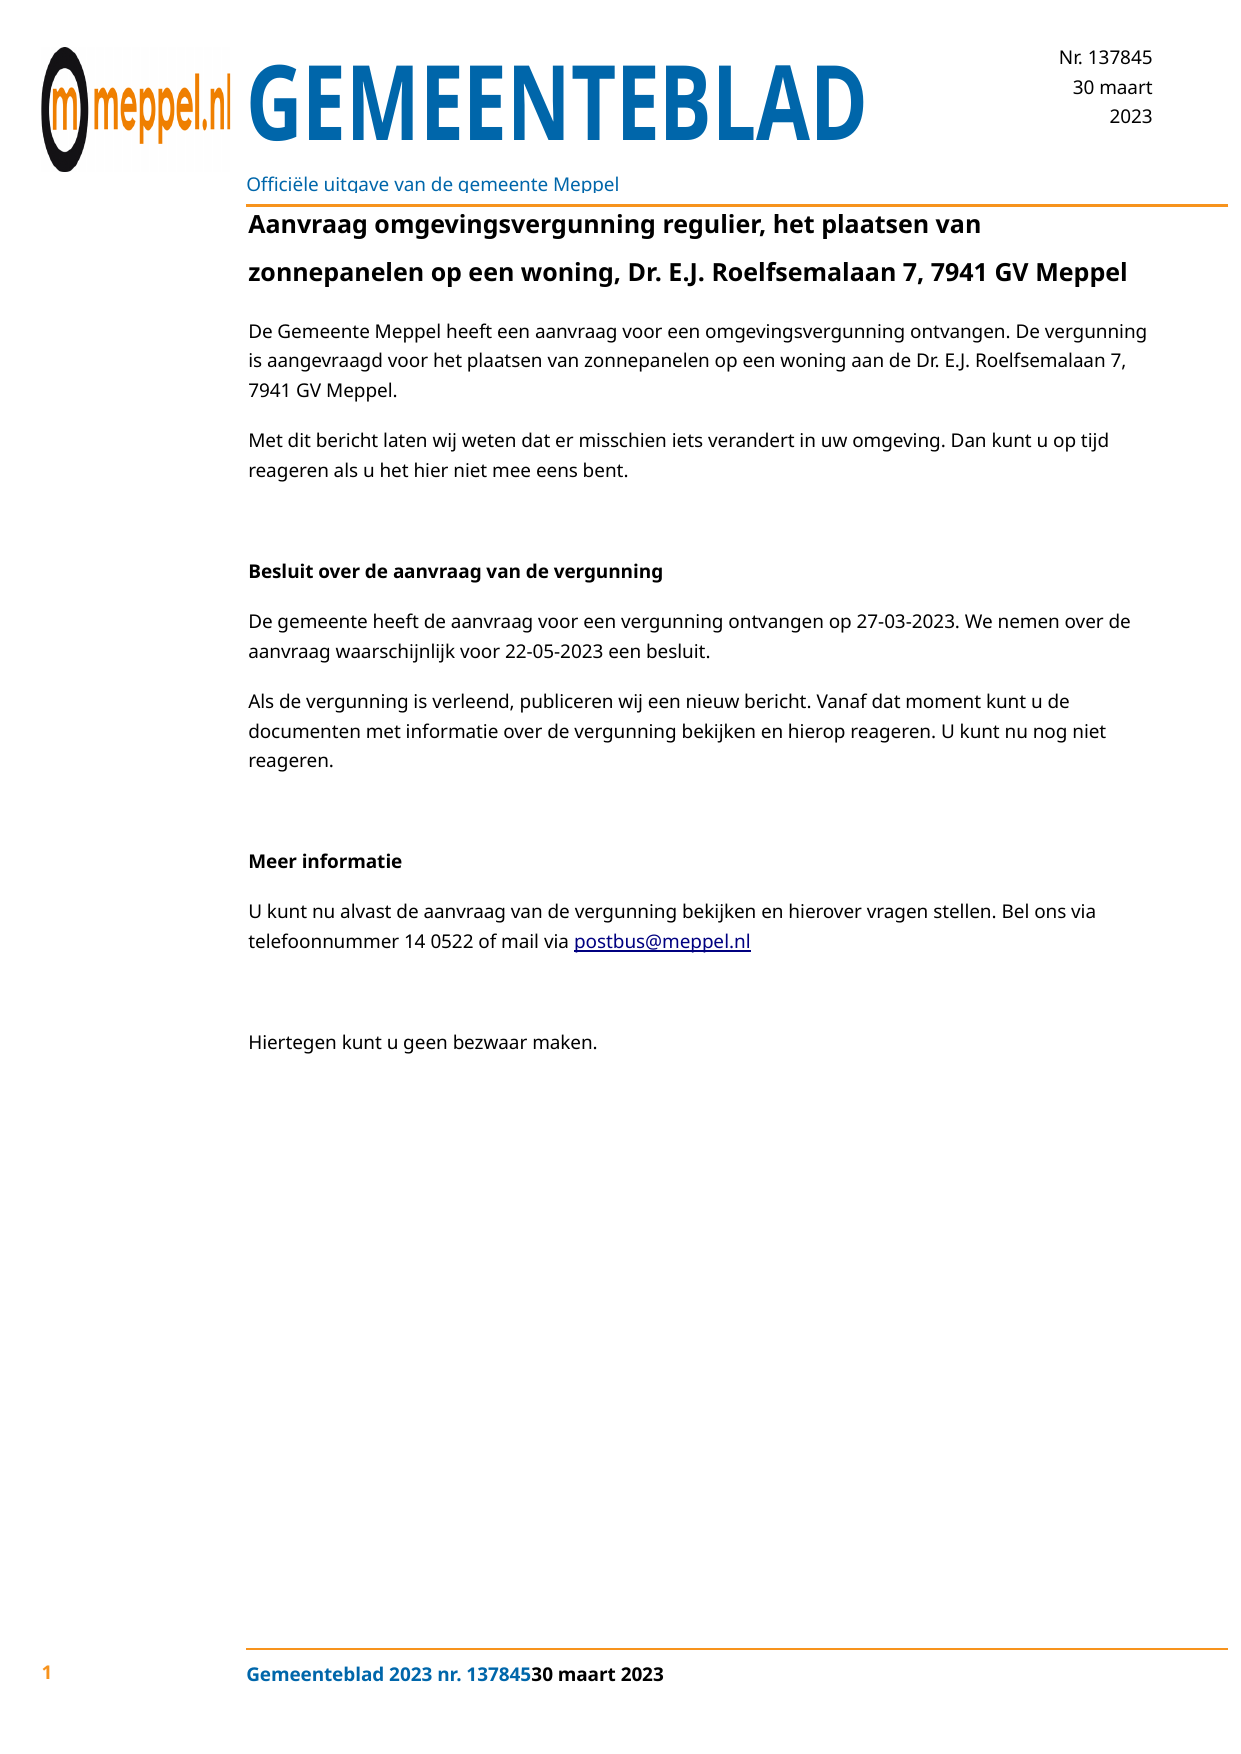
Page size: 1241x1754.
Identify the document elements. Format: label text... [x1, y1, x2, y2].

text Hiertegen kunt u geen bezwaar maken. [248, 1029, 1152, 1055]
text U kunt nu alvast de aanvraag van de vergunning bekijken en hierover vragen stellen. Bel ons via telefoonnummer 14 0522 of mail via postbus@meppel.nl [248, 899, 1152, 954]
text De Gemeente Meppel heeft een aanvraag voor een omgevingsvergunning ontvangen. De vergunning is aangevraagd voor het plaatsen van zonnepanelen op een woning aan de Dr. E.J. Roelfsemalaan 7, 7941 GV Meppel. [248, 318, 1152, 403]
picture [41, 47, 231, 172]
text Meer informatie [248, 848, 1152, 874]
text Besluit over de aanvraag van de vergunning [248, 558, 1152, 584]
text Met dit bericht laten wij weten dat er misschien iets verandert in uw omgeving. Dan kunt u op tijd reageren als u het hier niet mee eens bent. [248, 427, 1152, 483]
text Als de vergunning is verleend, publiceren wij een nieuw bericht. Vanaf dat moment kunt u de documenten met informatie over de vergunning bekijken en hierop reageren. U kunt nu nog niet reageren. [248, 688, 1152, 773]
text Aanvraag omgevingsvergunning regulier, het plaatsen van zonnepanelen op een woning, Dr. E.J. Roelfsemalaan 7, 7941 GV Meppel [248, 207, 1152, 288]
text De gemeente heeft de aanvraag voor een vergunning ontvangen op 27-03-2023. We nemen over de aanvraag waarschijnlijk voor 22-05-2023 een besluit. [248, 608, 1152, 664]
